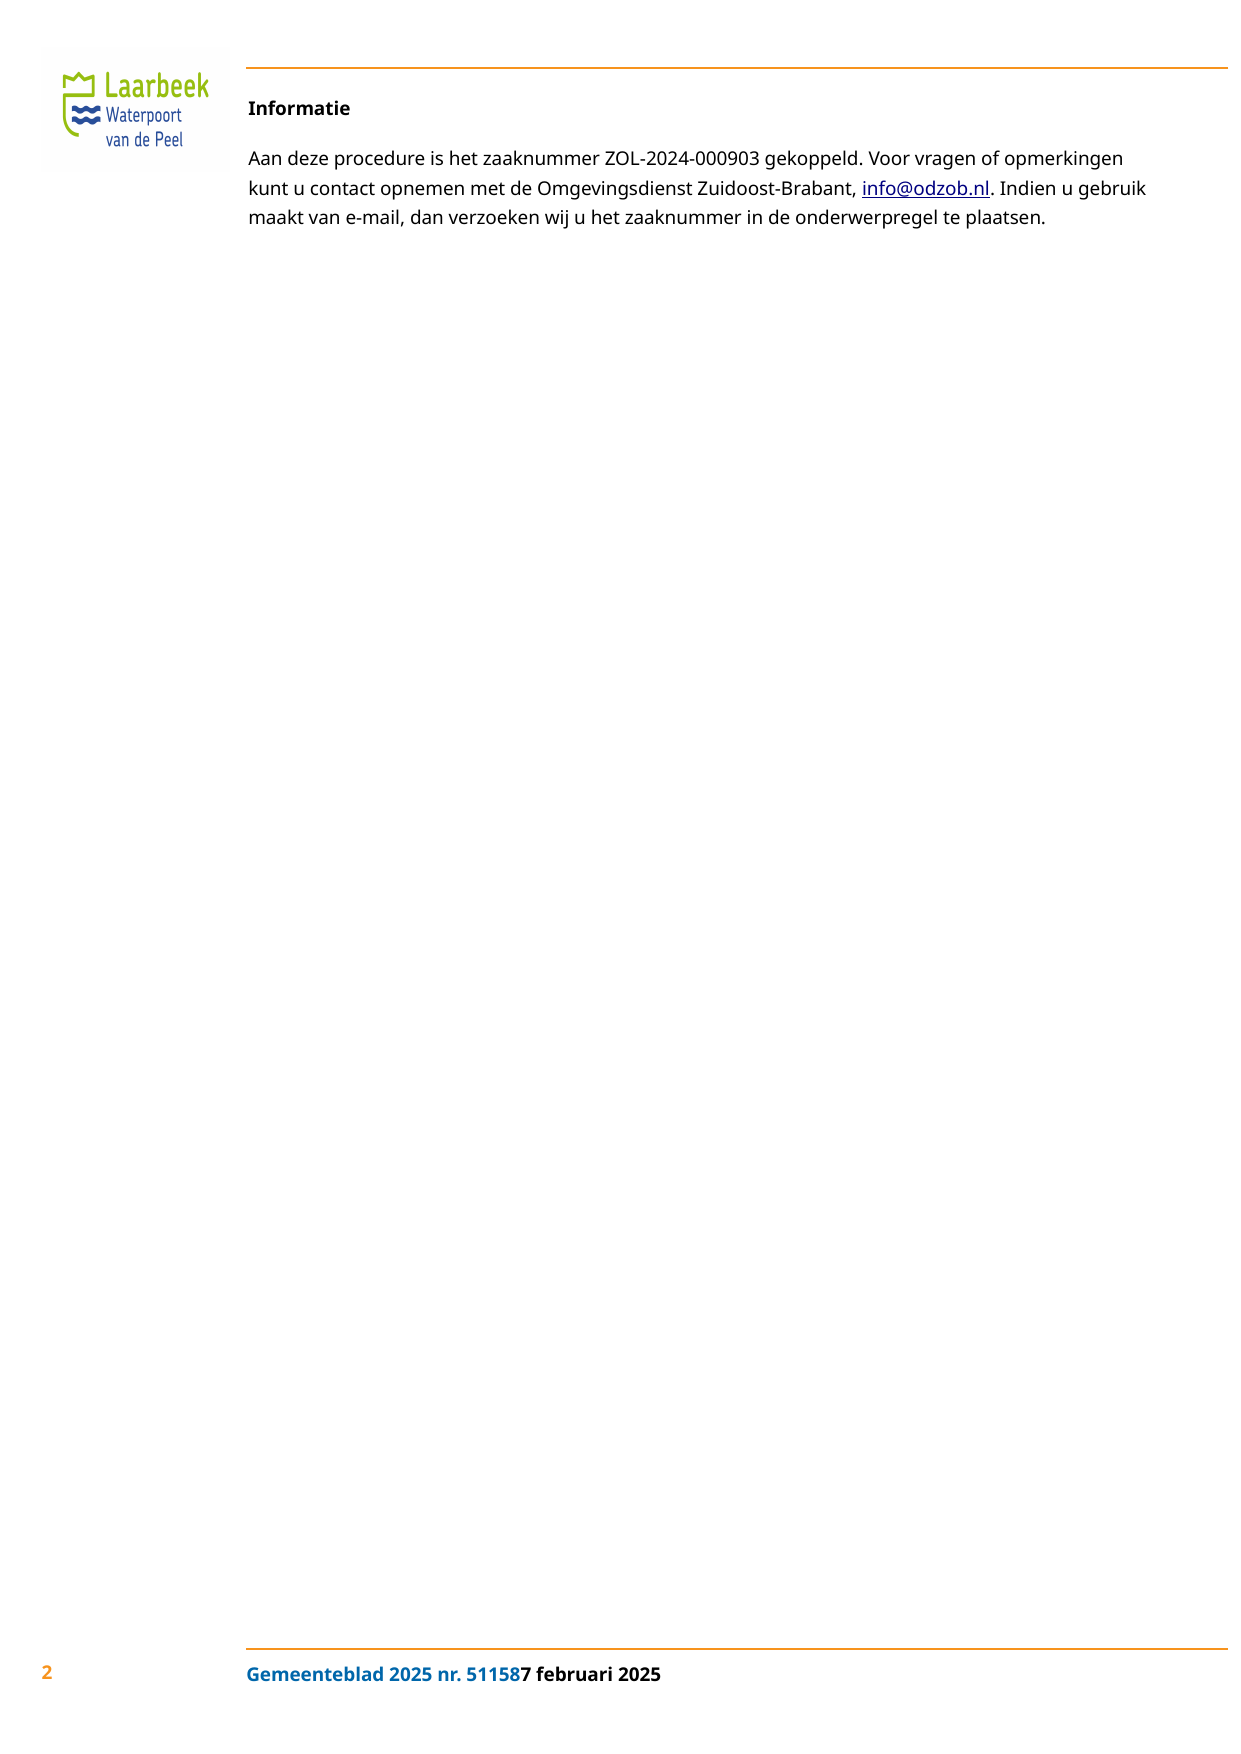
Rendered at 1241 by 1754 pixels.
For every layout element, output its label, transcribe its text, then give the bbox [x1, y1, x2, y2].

text Aan deze procedure is het zaaknummer ZOL-2024-000903 gekoppeld. Voor vragen of opmerkingen kunt u contact opnemen met de Omgevingsdienst Zuidoost-Brabant, info@odzob.nl. Indien u gebruik maakt van e-mail, dan verzoeken wij u het zaaknummer in de onderwerpregel te plaatsen. [248, 145, 1152, 230]
picture [41, 47, 231, 172]
text Informatie [248, 95, 1152, 121]
